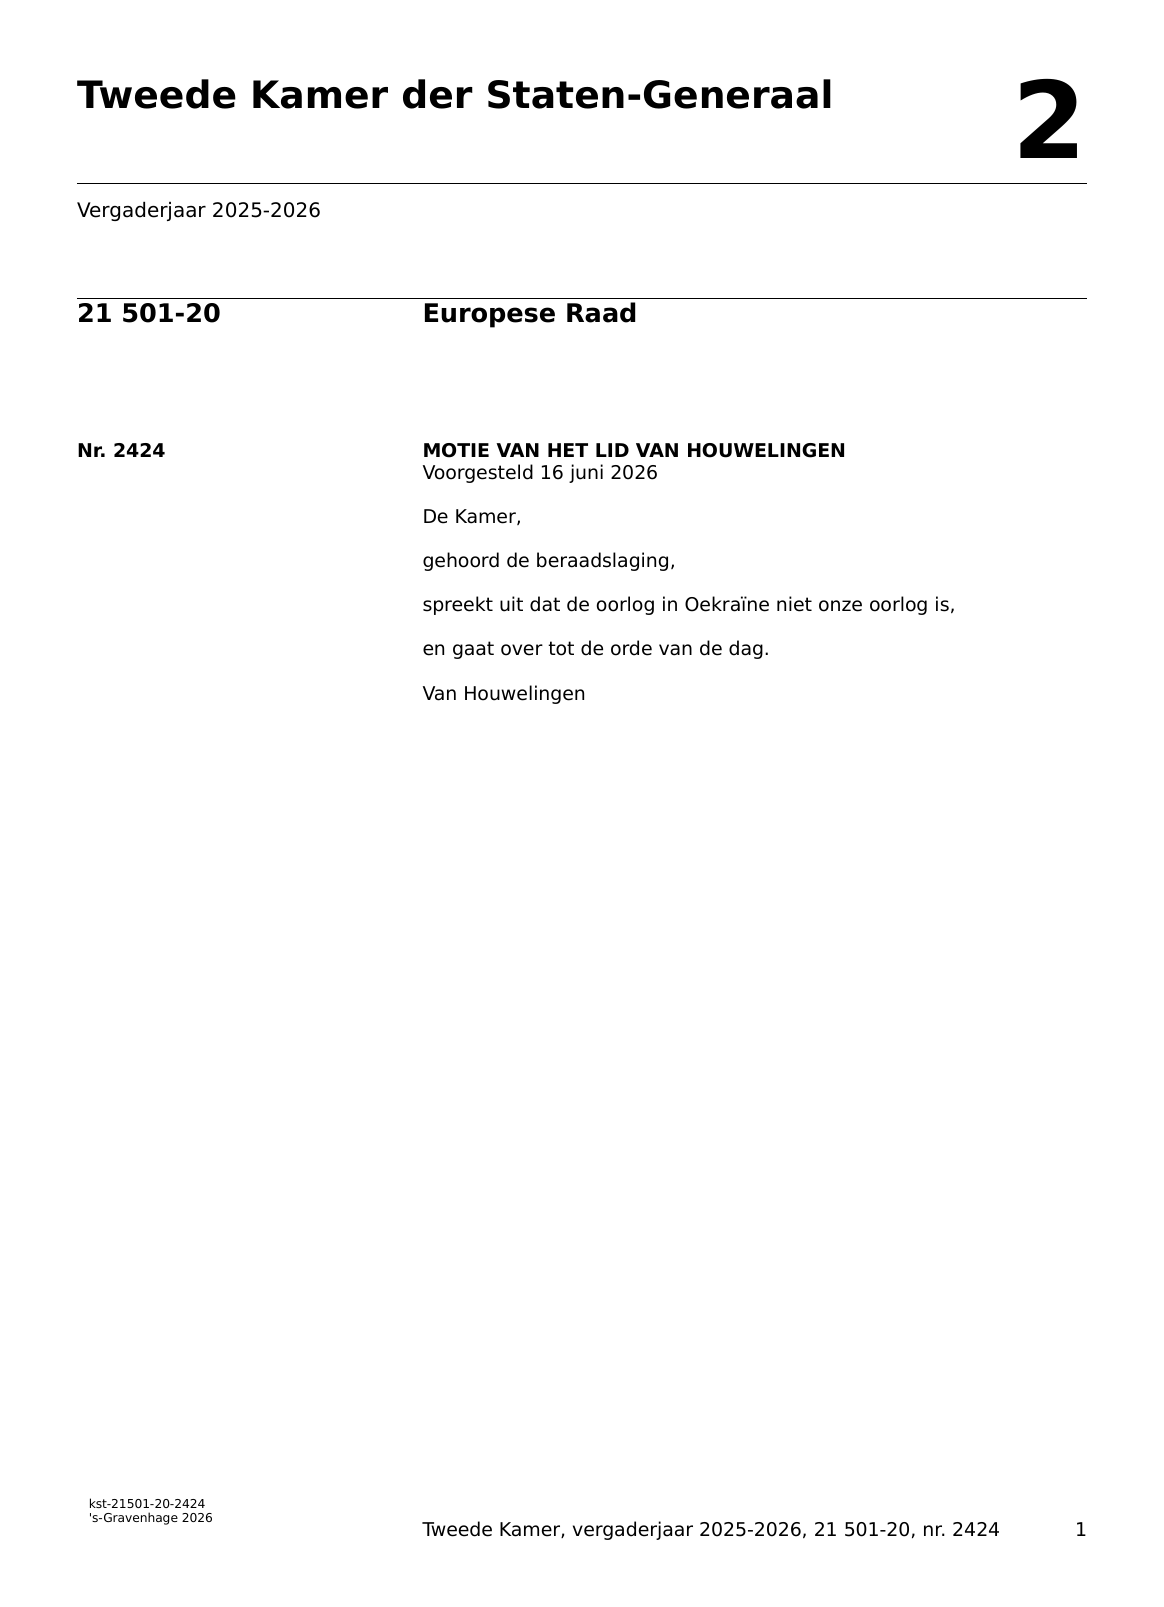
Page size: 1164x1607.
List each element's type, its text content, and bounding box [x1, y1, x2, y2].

table_cell Vergaderjaar 2025-2026 [77, 184, 1087, 298]
table_header 2 [886, 59, 1087, 183]
text gehoord de beraadslaging, [422, 550, 1087, 572]
text spreekt uit dat de oorlog in Oekraïne niet onze oorlog is, [422, 594, 1087, 616]
text De Kamer, [422, 506, 1087, 528]
table_header Tweede Kamer der Staten-Generaal [77, 59, 886, 183]
text kst-21501-20-2424 [88, 1497, 323, 1511]
text 's-Gravenhage 2026 [88, 1511, 323, 1525]
text en gaat over tot de orde van de dag. [422, 638, 1087, 660]
text Voorgesteld 16 juni 2026 [422, 462, 1087, 484]
subtitle Nr. 2424 MOTIE VAN HET LID VAN HOUWELINGEN [77, 440, 1087, 462]
subtitle 21 501-20 Europese Raad [77, 299, 1087, 329]
text Van Houwelingen [422, 682, 1087, 704]
